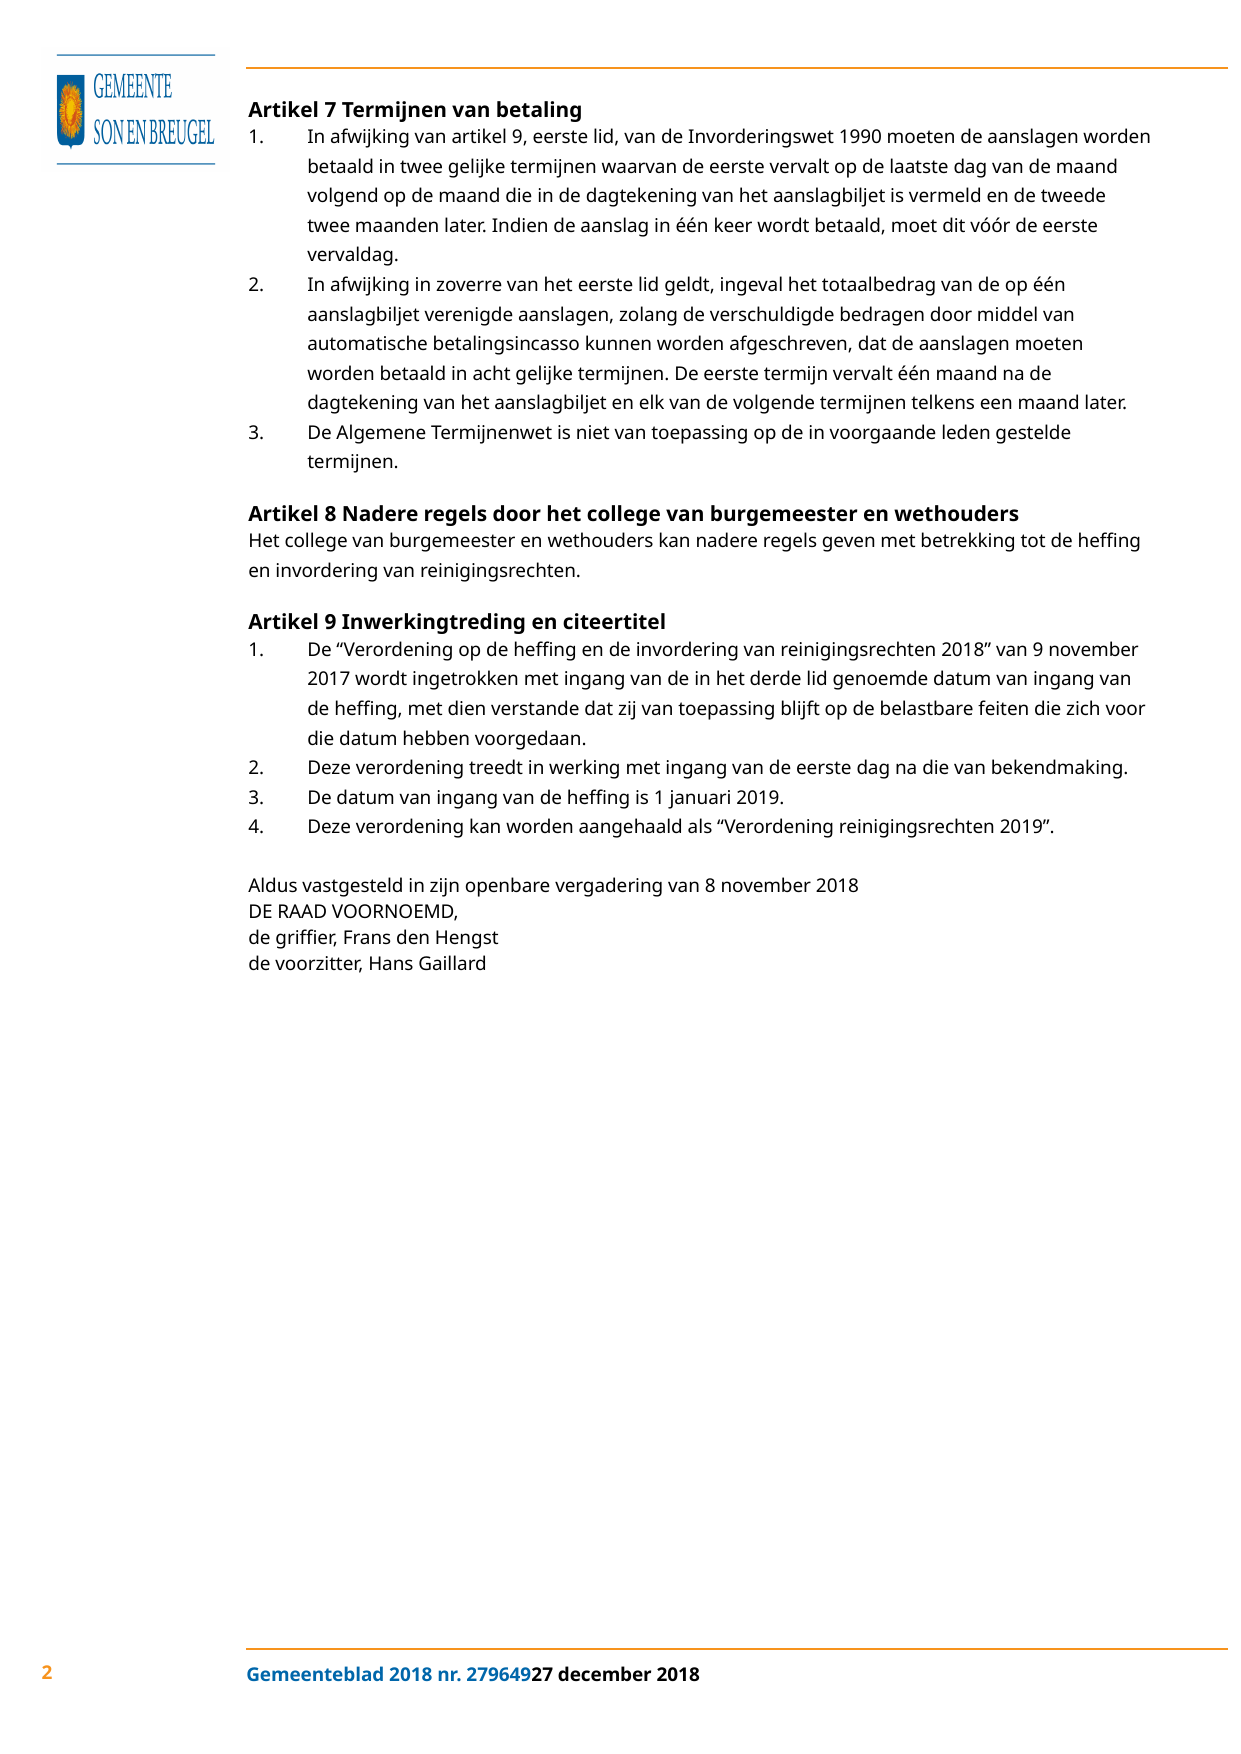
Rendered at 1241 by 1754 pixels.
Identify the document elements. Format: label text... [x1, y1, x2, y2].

text de griffier, Frans den Hengst [248, 924, 1152, 950]
list In afwijking van artikel 9, eerste lid, van de Invorderingswet 1990 moeten de aanslagen worden betaald in twee gelijke termijnen waarvan de eerste vervalt op de laatste dag van de maand volgend op de maand die in de dagtekening van het aanslagbiljet is vermeld en de tweede twee maanden later. Indien de aanslag in één keer wordt betaald, moet dit vóór de eerste vervaldag. [248, 123, 1152, 267]
text DE RAAD VOORNOEMD, [248, 898, 1152, 924]
list Deze verordening treedt in werking met ingang van de eerste dag na die van bekendmaking. [248, 754, 1152, 780]
text Artikel 7 Termijnen van betaling [248, 95, 1152, 123]
text Het college van burgemeester en wethouders kan nadere regels geven met betrekking tot de heffing en invordering van reinigingsrechten. [248, 527, 1152, 583]
list In afwijking in zoverre van het eerste lid geldt, ingeval het totaalbedrag van de op één aanslagbiljet verenigde aanslagen, zolang de verschuldigde bedragen door middel van automatische betalingsincasso kunnen worden afgeschreven, dat de aanslagen moeten worden betaald in acht gelijke termijnen. De eerste termijn vervalt één maand na de dagtekening van het aanslagbiljet en elk van de volgende termijnen telkens een maand later. [248, 271, 1152, 415]
text de voorzitter, Hans Gaillard [248, 950, 1152, 976]
text Aldus vastgesteld in zijn openbare vergadering van 8 november 2018 [248, 873, 1152, 898]
text Artikel 9 Inwerkingtreding en citeertitel [248, 607, 1152, 636]
list De Algemene Termijnenwet is niet van toepassing op de in voorgaande leden gestelde termijnen. [248, 419, 1152, 474]
picture [41, 47, 231, 172]
list Deze verordening kan worden aangehaald als “Verordening reinigingsrechten 2019”. [248, 813, 1152, 839]
list De datum van ingang van de heffing is 1 januari 2019. [248, 784, 1152, 809]
text Artikel 8 Nadere regels door het college van burgemeester en wethouders [248, 499, 1152, 527]
list De “Verordening op de heffing en de invordering van reinigingsrechten 2018” van 9 november 2017 wordt ingetrokken met ingang van de in het derde lid genoemde datum van ingang van de heffing, met dien verstande dat zij van toepassing blijft op de belastbare feiten die zich voor die datum hebben voorgedaan. [248, 636, 1152, 750]
